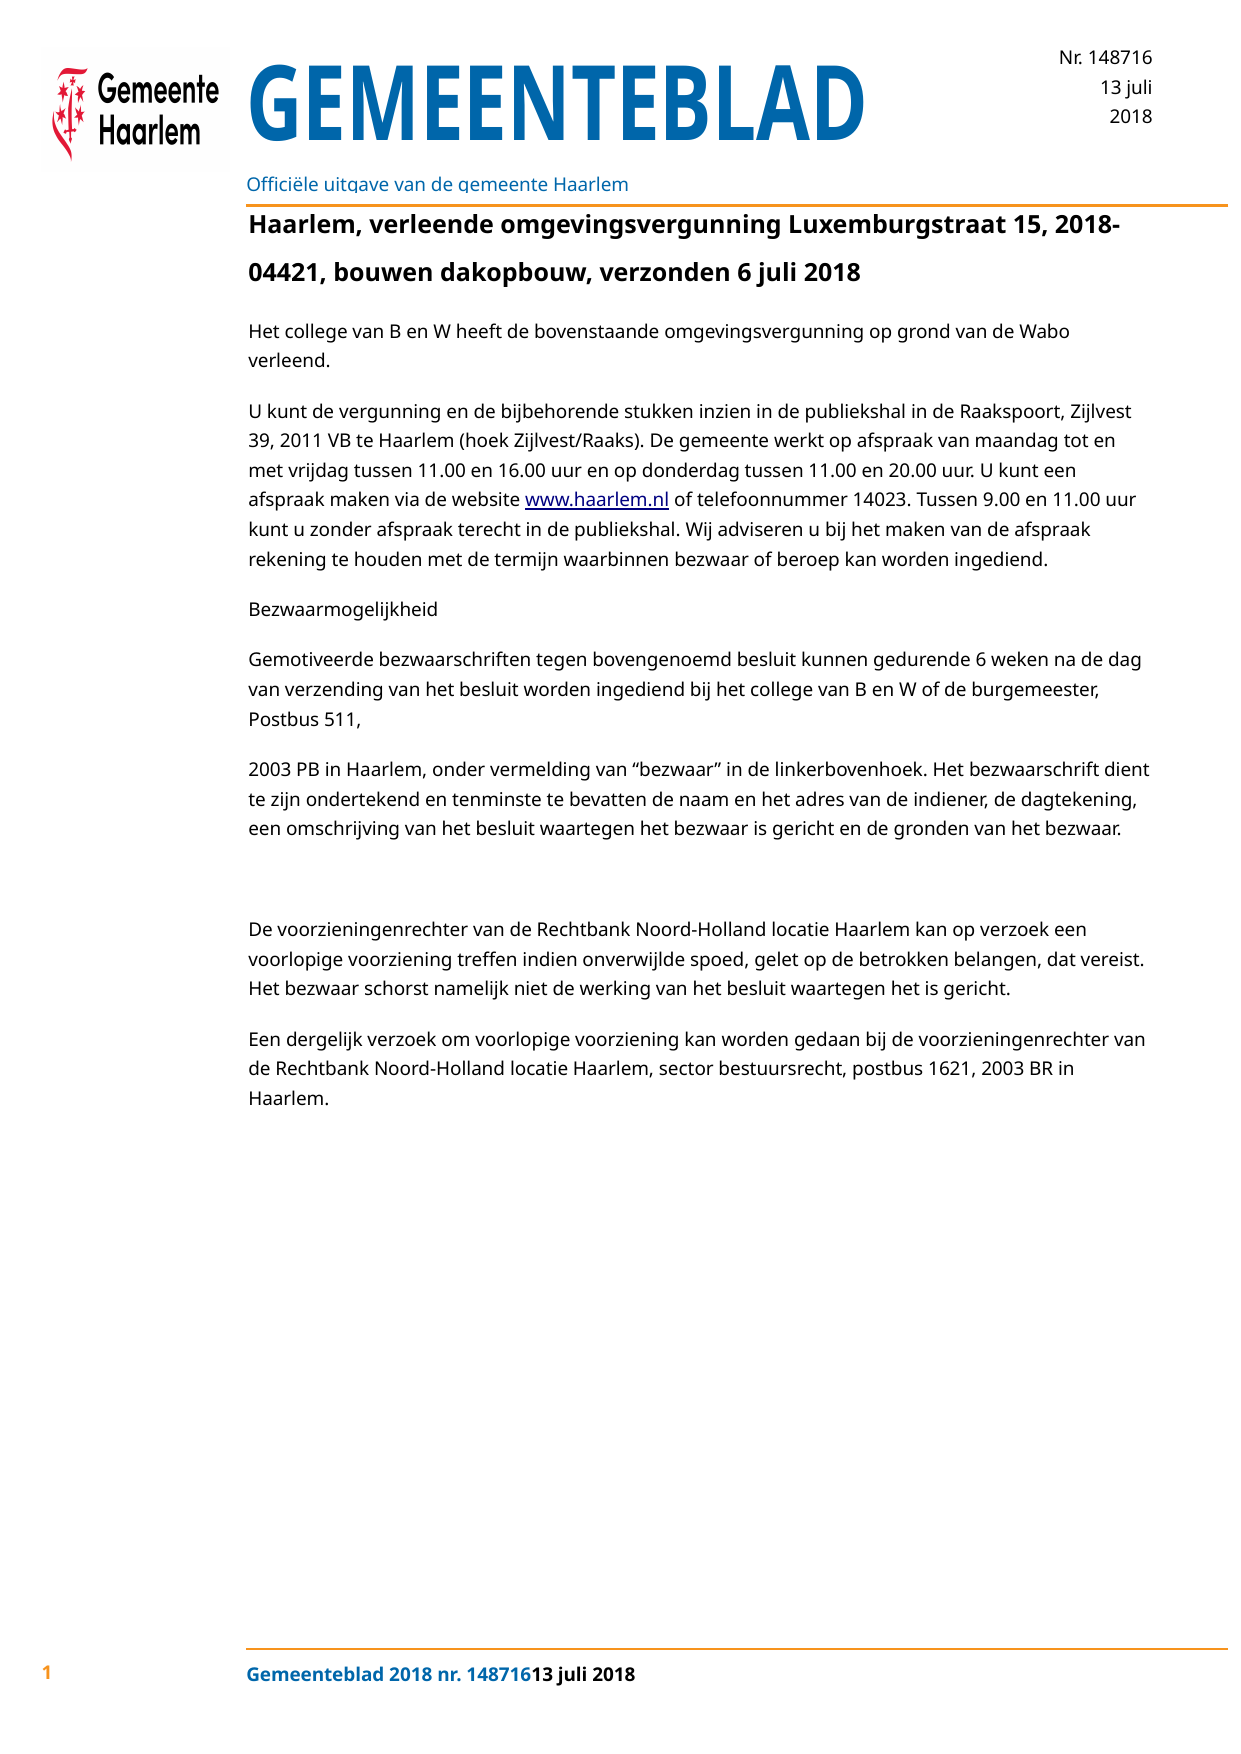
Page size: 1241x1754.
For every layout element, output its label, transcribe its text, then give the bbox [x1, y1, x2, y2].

picture [41, 47, 231, 172]
text Een dergelijk verzoek om voorlopige voorziening kan worden gedaan bij de voorzieningenrechter van de Rechtbank Noord-Holland locatie Haarlem, sector bestuursrecht, postbus 1621, 2003 BR in Haarlem. [248, 1026, 1152, 1111]
text Haarlem, verleende omgevingsvergunning Luxemburgstraat 15, 2018-04421, bouwen dakopbouw, verzonden 6 juli 2018 [248, 207, 1152, 288]
text Het college van B en W heeft de bovenstaande omgevingsvergunning op grond van de Wabo verleend. [248, 318, 1152, 373]
text U kunt de vergunning en de bijbehorende stukken inzien in de publiekshal in de Raakspoort, Zijlvest 39, 2011 VB te Haarlem (hoek Zijlvest/Raaks). De gemeente werkt op afspraak van maandag tot en met vrijdag tussen 11.00 en 16.00 uur en op donderdag tussen 11.00 en 20.00 uur. U kunt een afspraak maken via de website www.haarlem.nl of telefoonnummer 14023. Tussen 9.00 en 11.00 uur kunt u zonder afspraak terecht in de publiekshal. Wij adviseren u bij het maken van de afspraak rekening te houden met de termijn waarbinnen bezwaar of beroep kan worden ingediend. [248, 398, 1152, 572]
text Gemotiveerde bezwaarschriften tegen bovengenoemd besluit kunnen gedurende 6 weken na de dag van verzending van het besluit worden ingediend bij het college van B en W of de burgemeester, Postbus 511, [248, 647, 1152, 732]
text 2003 PB in Haarlem, onder vermelding van “bezwaar” in de linkerbovenhoek. Het bezwaarschrift dient te zijn ondertekend en tenminste te bevatten de naam en het adres van de indiener, de dagtekening, een omschrijving van het besluit waartegen het bezwaar is gericht en de gronden van het bezwaar. [248, 756, 1152, 841]
text Bezwaarmogelijkheid [248, 596, 1152, 622]
text De voorzieningenrechter van de Rechtbank Noord-Holland locatie Haarlem kan op verzoek een voorlopige voorziening treffen indien onverwijlde spoed, gelet op de betrokken belangen, dat vereist. Het bezwaar schorst namelijk niet de werking van het besluit waartegen het is gericht. [248, 916, 1152, 1001]
